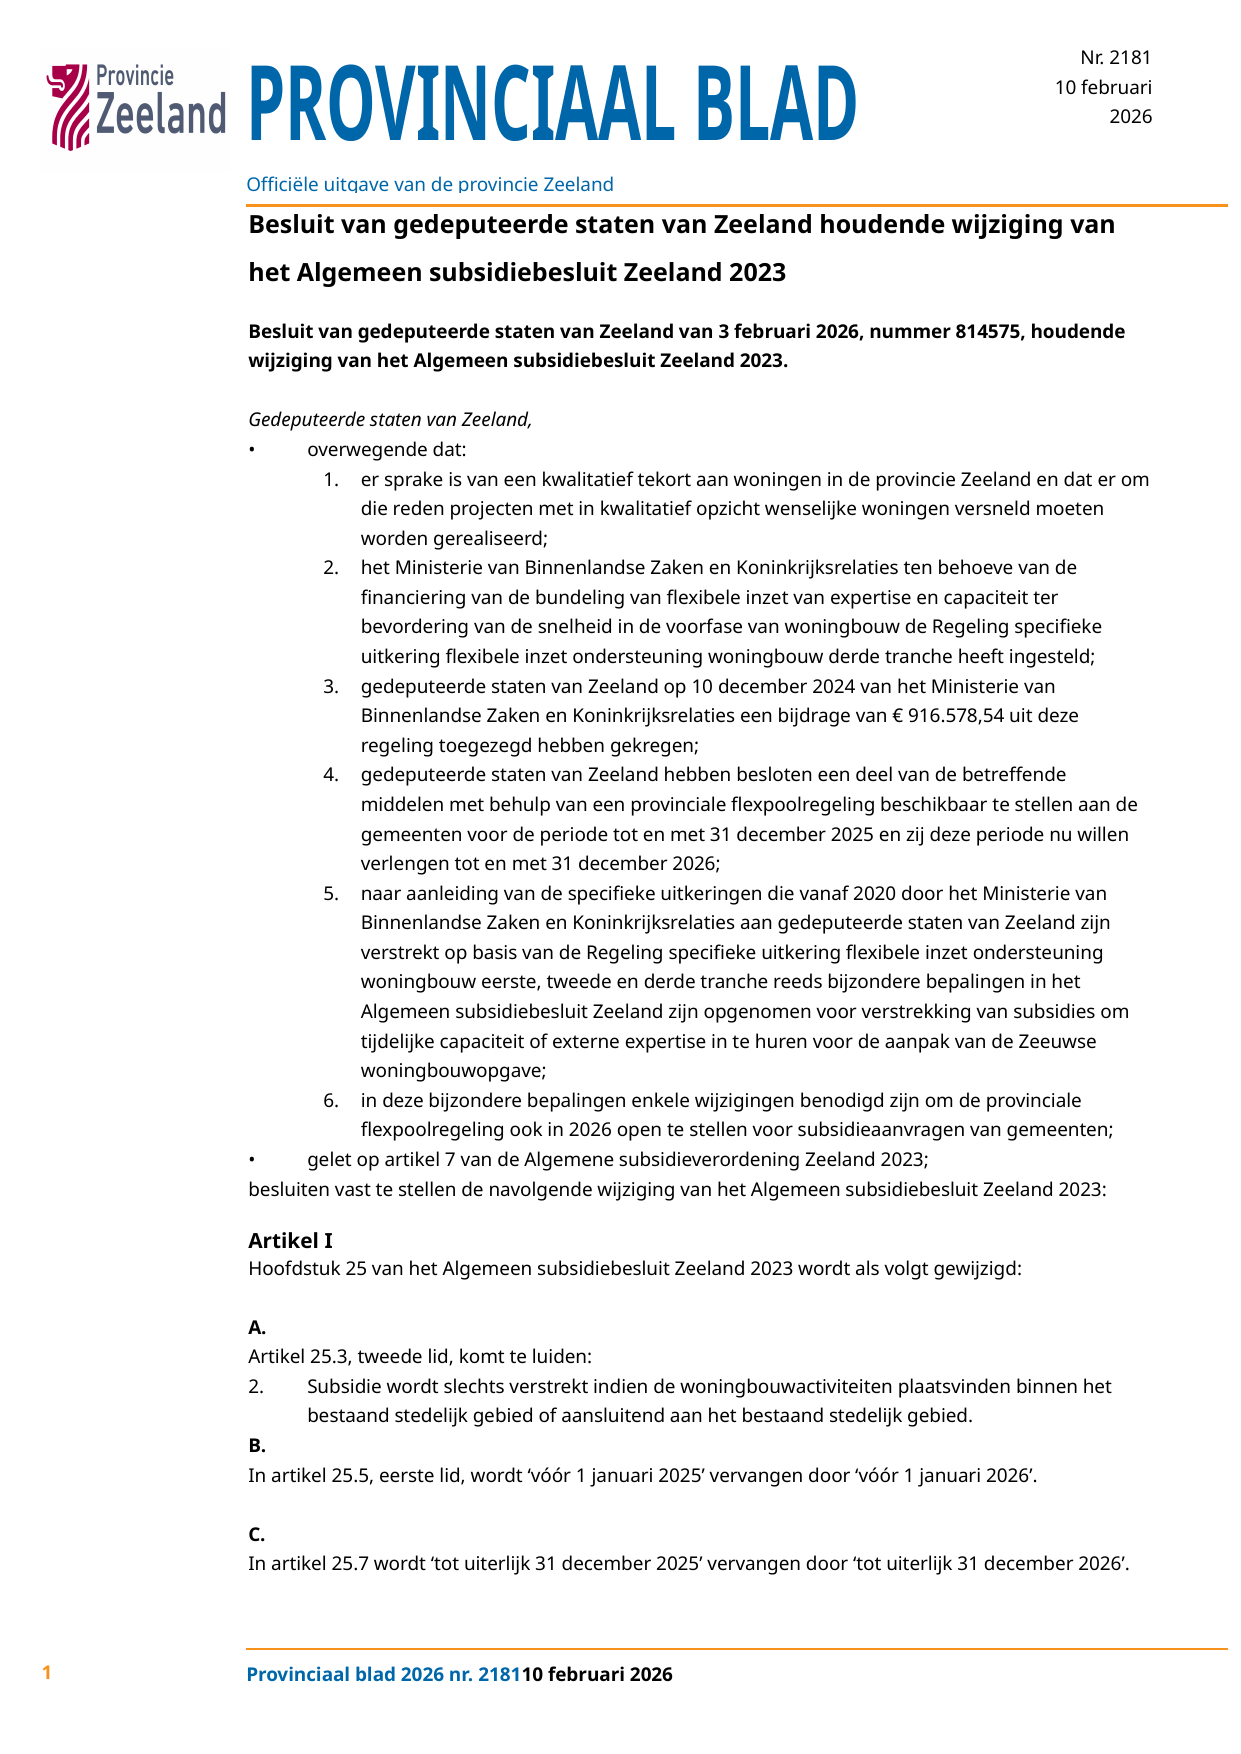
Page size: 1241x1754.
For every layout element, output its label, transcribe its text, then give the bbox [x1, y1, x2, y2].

text Hoofdstuk 25 van het Algemeen subsidiebesluit Zeeland 2023 wordt als volgt gewijzigd: [248, 1255, 1152, 1280]
text A. [248, 1314, 1152, 1339]
text B. [248, 1432, 1152, 1458]
list Subsidie wordt slechts verstrekt indien de woningbouwactiviteiten plaatsvinden binnen het bestaand stedelijk gebied of aansluitend aan het bestaand stedelijk gebied. [248, 1373, 1152, 1428]
list er sprake is van een kwalitatief tekort aan woningen in de provincie Zeeland en dat er om die reden projecten met in kwalitatief opzicht wenselijke woningen versneld moeten worden gerealiseerd; [323, 466, 1152, 551]
list gedeputeerde staten van Zeeland hebben besloten een deel van de betreffende middelen met behulp van een provinciale flexpoolregeling beschikbaar te stellen aan de gemeenten voor de periode tot en met 31 december 2025 en zij deze periode nu willen verlengen tot en met 31 december 2026; [323, 762, 1152, 876]
list gedeputeerde staten van Zeeland op 10 december 2024 van het Ministerie van Binnenlandse Zaken en Koninkrijksrelaties een bijdrage van € 916.578,54 uit deze regeling toegezegd hebben gekregen; [323, 673, 1152, 758]
list overwegende dat: [248, 436, 1152, 462]
text Besluit van gedeputeerde staten van Zeeland houdende wijziging van het Algemeen subsidiebesluit Zeeland 2023 [248, 207, 1152, 288]
list gelet op artikel 7 van de Algemene subsidieverordening Zeeland 2023; [248, 1146, 1152, 1172]
text Artikel I [248, 1226, 1152, 1255]
text In artikel 25.7 wordt ‘tot uiterlijk 31 december 2025’ vervangen door ‘tot uiterlijk 31 december 2026’. [248, 1551, 1152, 1576]
list naar aanleiding van de specifieke uitkeringen die vanaf 2020 door het Ministerie van Binnenlandse Zaken en Koninkrijksrelaties aan gedeputeerde staten van Zeeland zijn verstrekt op basis van de Regeling specifieke uitkering flexibele inzet ondersteuning woningbouw eerste, tweede en derde tranche reeds bijzondere bepalingen in het Algemeen subsidiebesluit Zeeland zijn opgenomen voor verstrekking van subsidies om tijdelijke capaciteit of externe expertise in te huren voor de aanpak van de Zeeuwse woningbouwopgave; [323, 880, 1152, 1083]
picture [41, 47, 231, 172]
list in deze bijzondere bepalingen enkele wijzigingen benodigd zijn om de provinciale flexpoolregeling ook in 2026 open te stellen voor subsidieaanvragen van gemeenten; [323, 1087, 1152, 1142]
list het Ministerie van Binnenlandse Zaken en Koninkrijksrelaties ten behoeve van de financiering van de bundeling van flexibele inzet van expertise en capaciteit ter bevordering van de snelheid in de voorfase van woningbouw de Regeling specifieke uitkering flexibele inzet ondersteuning woningbouw derde tranche heeft ingesteld; [323, 554, 1152, 669]
text besluiten vast te stellen de navolgende wijziging van het Algemeen subsidiebesluit Zeeland 2023: [248, 1176, 1152, 1202]
text In artikel 25.5, eerste lid, wordt ‘vóór 1 januari 2025’ vervangen door ‘vóór 1 januari 2026’. [248, 1462, 1152, 1487]
text Besluit van gedeputeerde staten van Zeeland van 3 februari 2026, nummer 814575, houdende wijziging van het Algemeen subsidiebesluit Zeeland 2023. [248, 318, 1152, 373]
text Artikel 25.3, tweede lid, komt te luiden: [248, 1343, 1152, 1369]
text Gedeputeerde staten van Zeeland, [248, 407, 1152, 432]
text C. [248, 1521, 1152, 1547]
